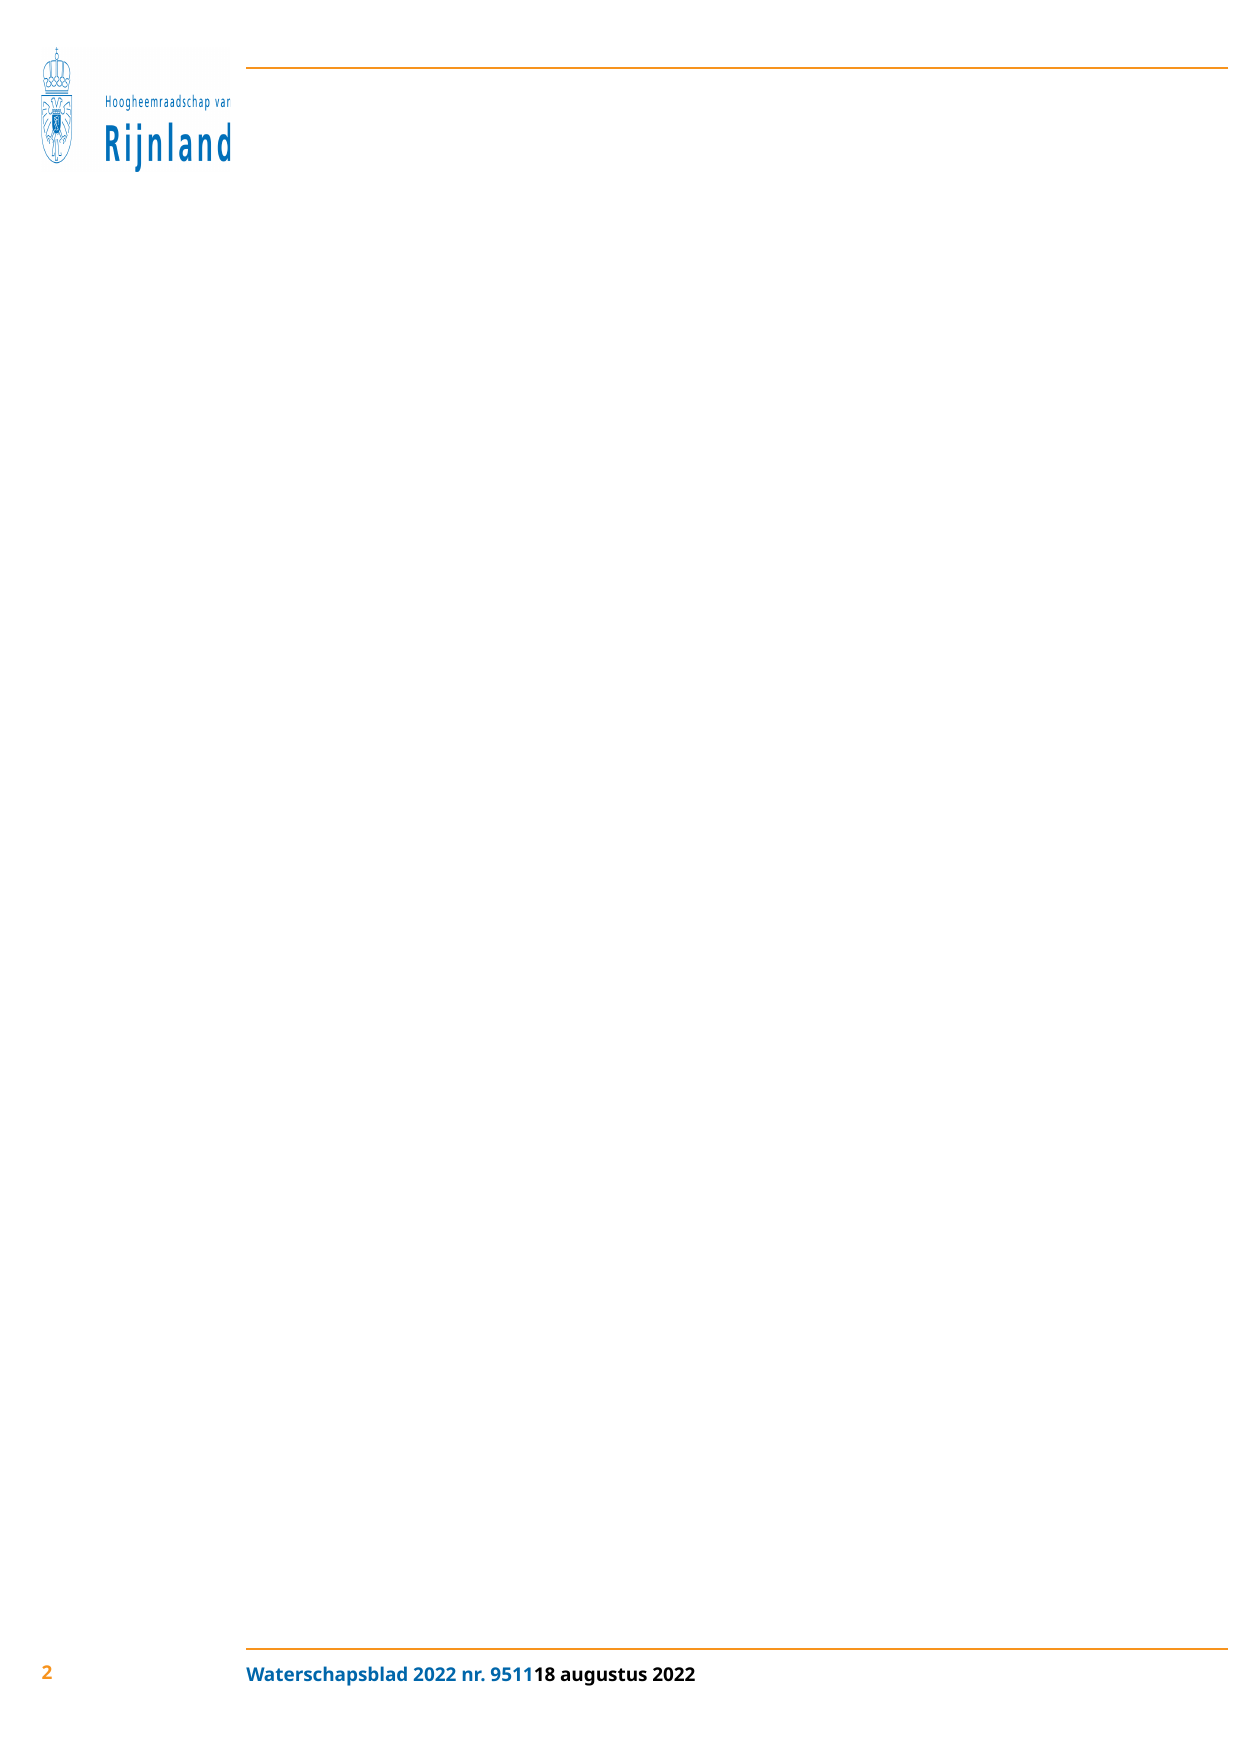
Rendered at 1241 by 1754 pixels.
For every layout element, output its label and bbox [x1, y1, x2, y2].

picture [41, 47, 231, 172]
